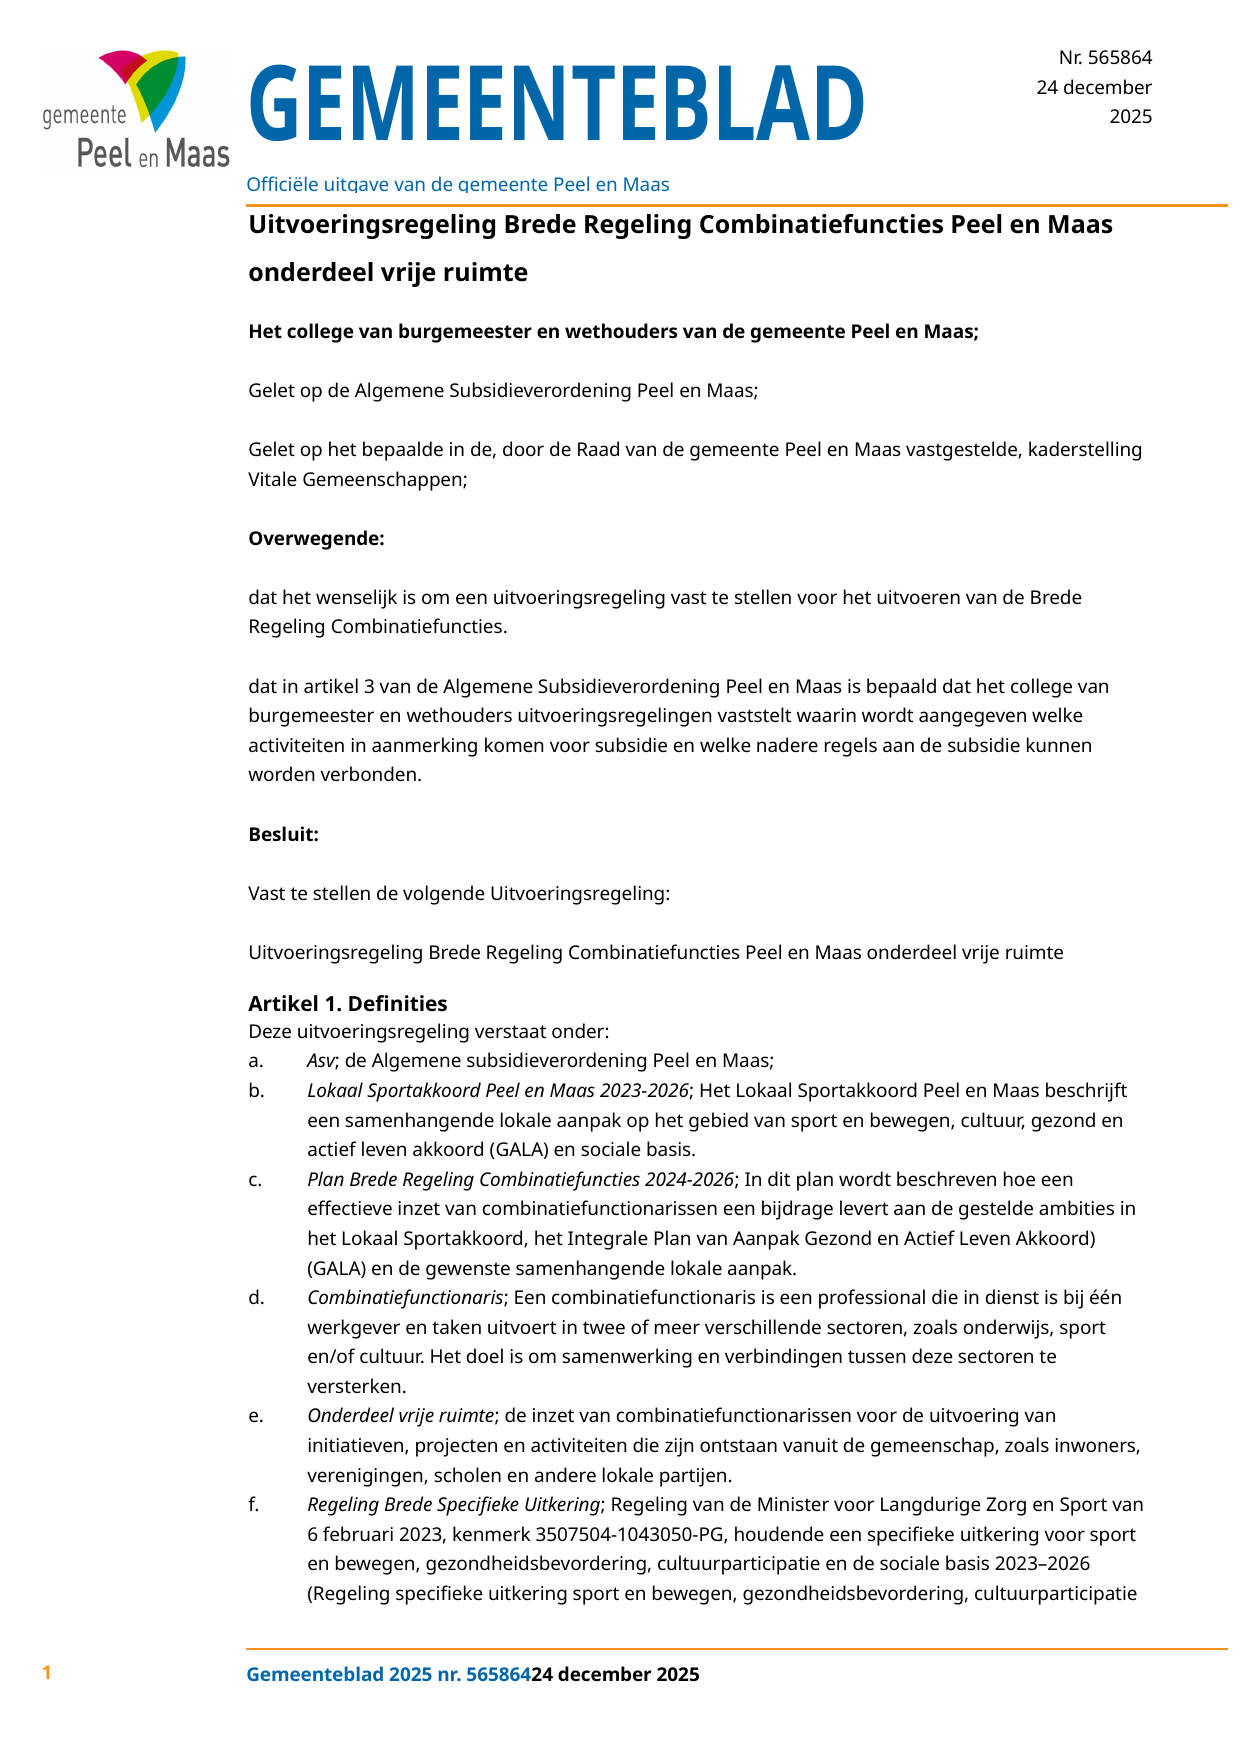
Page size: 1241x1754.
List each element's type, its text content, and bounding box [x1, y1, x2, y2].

picture [41, 47, 231, 172]
text Gelet op het bepaalde in de, door de Raad van de gemeente Peel en Maas vastgestelde, kaderstelling Vitale Gemeenschappen; [248, 436, 1152, 492]
text Deze uitvoeringsregeling verstaat onder: [248, 1018, 1152, 1044]
text Gelet op de Algemene Subsidieverordening Peel en Maas; [248, 377, 1152, 403]
text Het college van burgemeester en wethouders van de gemeente Peel en Maas; [248, 318, 1152, 344]
list Regeling Brede Specifieke Uitkering; Regeling van de Minister voor Langdurige Zorg en Sport van 6 februari 2023, kenmerk 3507504-1043050-PG, houdende een specifieke uitkering voor sport en bewegen, gezondheidsbevordering, cultuurparticipatie en de sociale basis 2023–2026 (Regeling specifieke uitkering sport en bewegen, gezondheidsbevordering, cultuurparticipatie [248, 1491, 1152, 1606]
list Onderdeel vrije ruimte; de inzet van combinatiefunctionarissen voor de uitvoering van initiatieven, projecten en activiteiten die zijn ontstaan vanuit de gemeenschap, zoals inwoners, verenigingen, scholen en andere lokale partijen. [248, 1403, 1152, 1487]
text Besluit: [248, 821, 1152, 847]
list Combinatiefunctionaris; Een combinatiefunctionaris is een professional die in dienst is bij één werkgever en taken uitvoert in twee of meer verschillende sectoren, zoals onderwijs, sport en/of cultuur. Het doel is om samenwerking en verbindingen tussen deze sectoren te versterken. [248, 1284, 1152, 1399]
text dat in artikel 3 van de Algemene Subsidieverordening Peel en Maas is bepaald dat het college van burgemeester en wethouders uitvoeringsregelingen vaststelt waarin wordt aangegeven welke activiteiten in aanmerking komen voor subsidie en welke nadere regels aan de subsidie kunnen worden verbonden. [248, 673, 1152, 787]
text Uitvoeringsregeling Brede Regeling Combinatiefuncties Peel en Maas onderdeel vrije ruimte [248, 939, 1152, 965]
list Plan Brede Regeling Combinatiefuncties 2024-2026; In dit plan wordt beschreven hoe een effectieve inzet van combinatiefunctionarissen een bijdrage levert aan de gestelde ambities in het Lokaal Sportakkoord, het Integrale Plan van Aanpak Gezond en Actief Leven Akkoord) (GALA) en de gewenste samenhangende lokale aanpak. [248, 1166, 1152, 1280]
list Lokaal Sportakkoord Peel en Maas 2023-2026; Het Lokaal Sportakkoord Peel en Maas beschrijft een samenhangende lokale aanpak op het gebied van sport en bewegen, cultuur, gezond en actief leven akkoord (GALA) en sociale basis. [248, 1077, 1152, 1162]
list Asv; de Algemene subsidieverordening Peel en Maas; [248, 1048, 1152, 1073]
text dat het wenselijk is om een uitvoeringsregeling vast te stellen voor het uitvoeren van de Brede Regeling Combinatiefuncties. [248, 584, 1152, 639]
text Vast te stellen de volgende Uitvoeringsregeling: [248, 880, 1152, 906]
text Uitvoeringsregeling Brede Regeling Combinatiefuncties Peel en Maas onderdeel vrije ruimte [248, 207, 1152, 288]
text Overwegende: [248, 525, 1152, 551]
text Artikel 1. Definities [248, 989, 1152, 1018]
